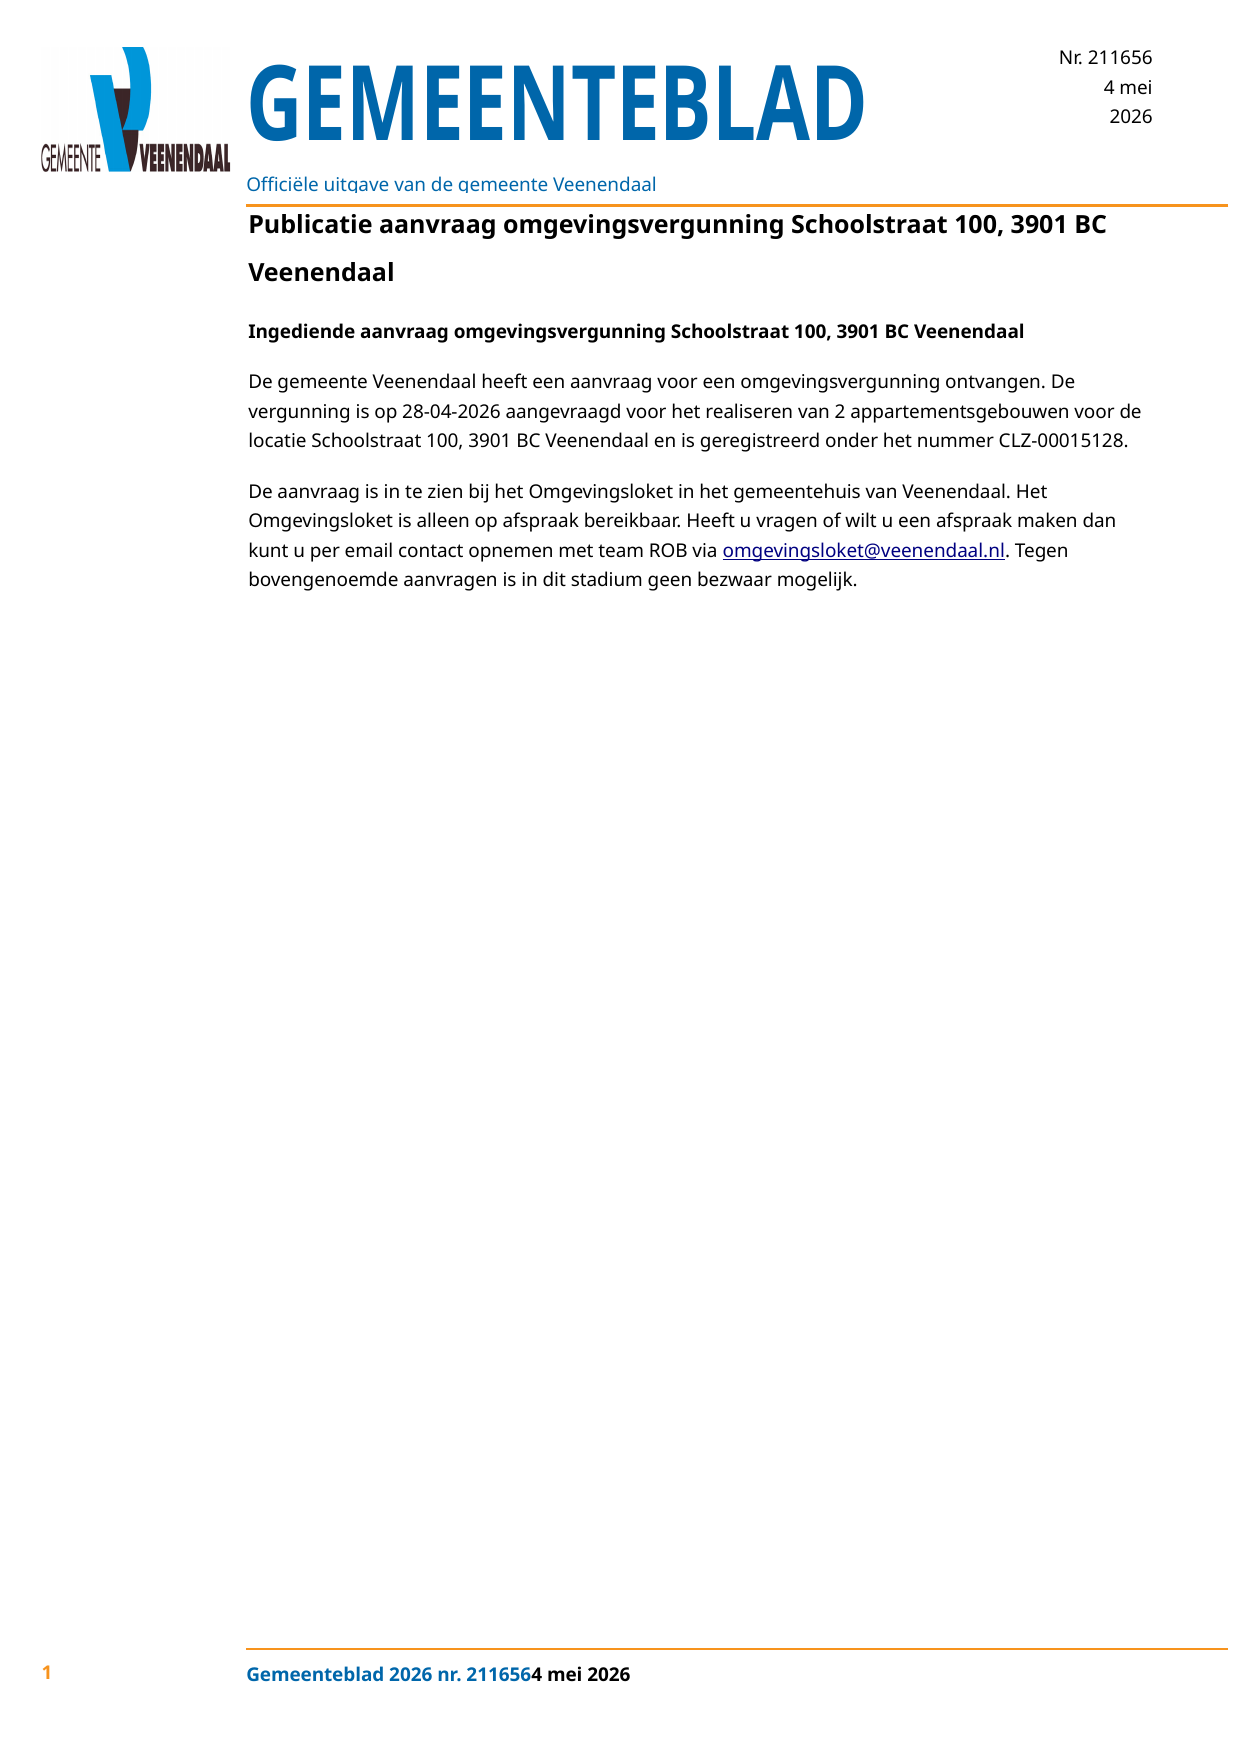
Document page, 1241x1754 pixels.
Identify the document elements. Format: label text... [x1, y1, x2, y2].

picture [123, 47, 231, 172]
picture [41, 47, 130, 172]
text De gemeente Veenendaal heeft een aanvraag voor een omgevingsvergunning ontvangen. De vergunning is op 28-04-2026 aangevraagd voor het realiseren van 2 appartementsgebouwen voor de locatie Schoolstraat 100, 3901 BC Veenendaal en is geregistreerd onder het nummer CLZ-00015128. [248, 368, 1152, 453]
text Publicatie aanvraag omgevingsvergunning Schoolstraat 100, 3901 BC Veenendaal [248, 207, 1152, 288]
text De aanvraag is in te zien bij het Omgevingsloket in het gemeentehuis van Veenendaal. Het Omgevingsloket is alleen op afspraak bereikbaar. Heeft u vragen of wilt u een afspraak maken dan kunt u per email contact opnemen met team ROB via omgevingsloket@veenendaal.nl. Tegen bovengenoemde aanvragen is in dit stadium geen bezwaar mogelijk. [248, 478, 1152, 592]
text Ingediende aanvraag omgevingsvergunning Schoolstraat 100, 3901 BC Veenendaal [248, 318, 1152, 344]
